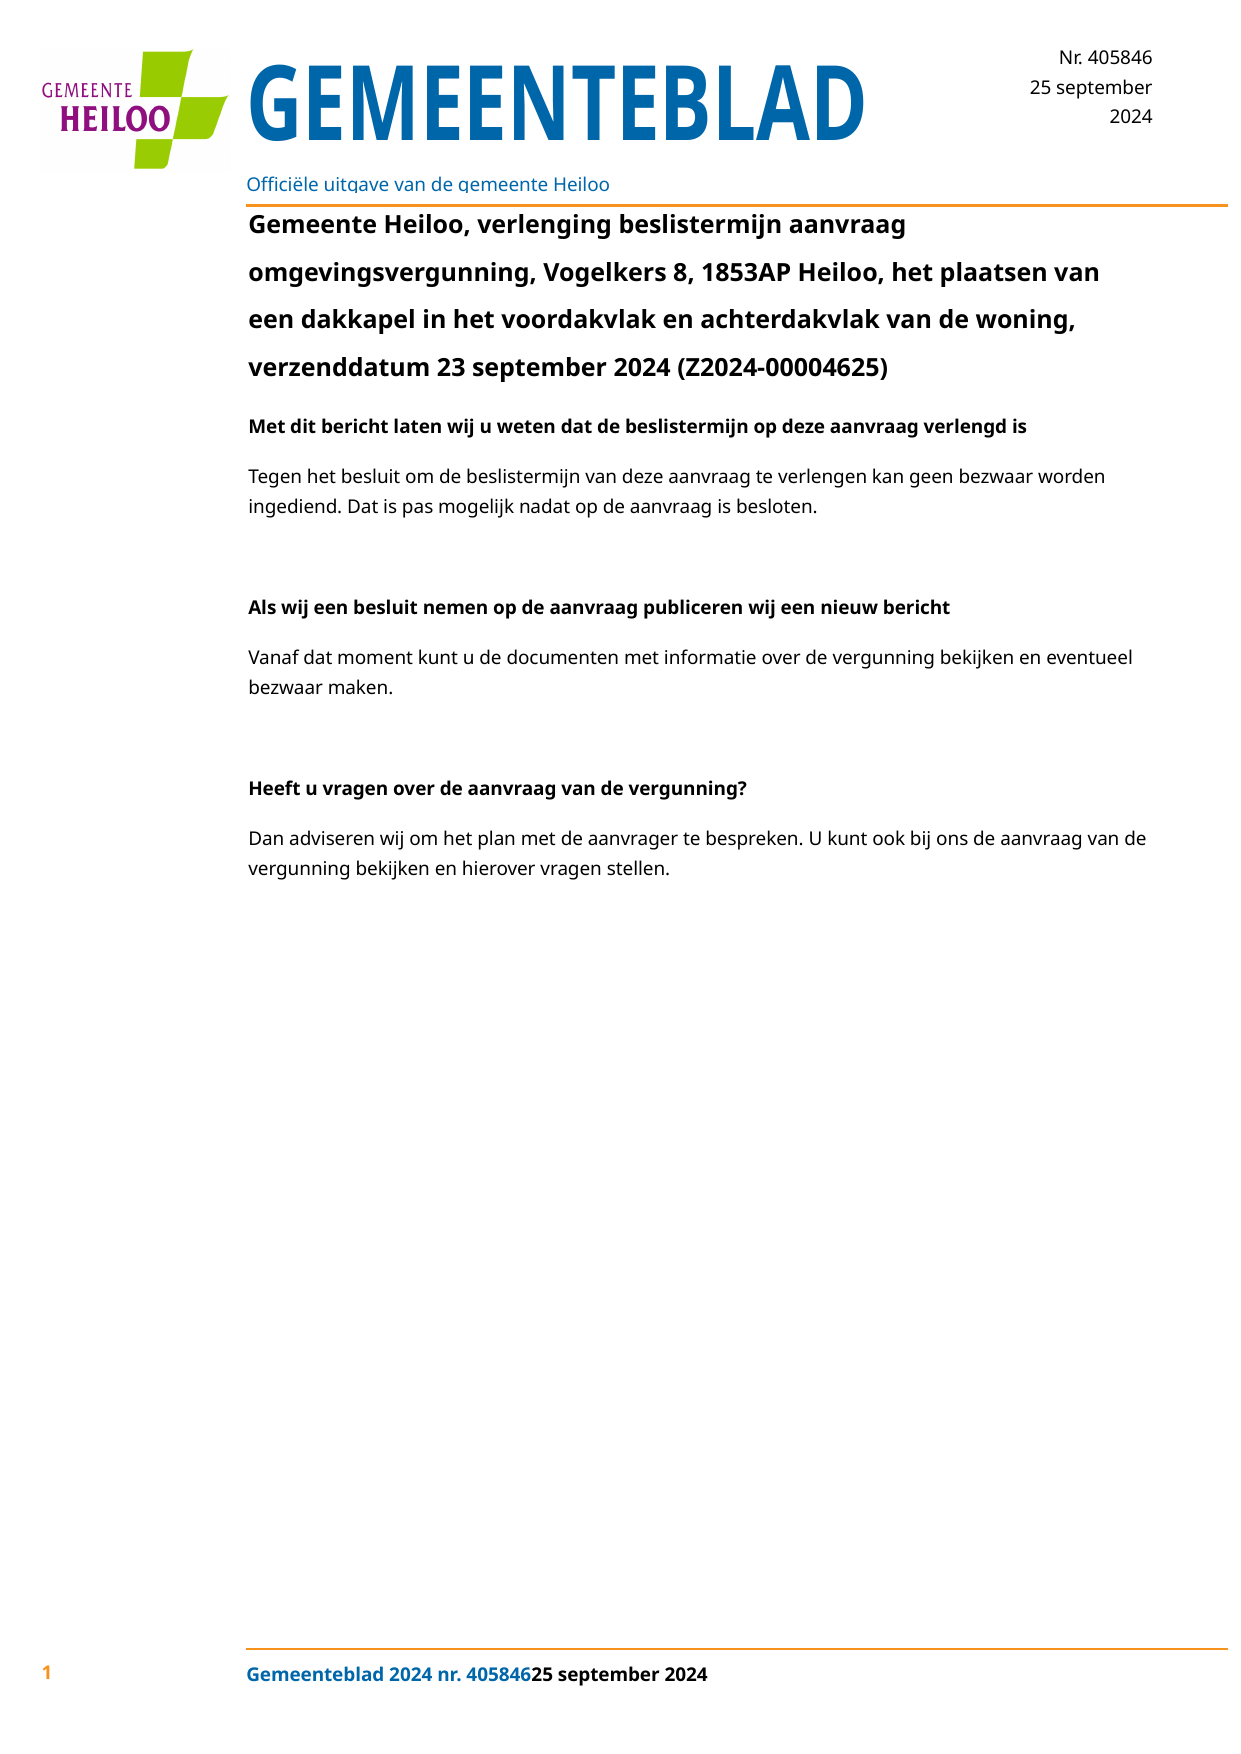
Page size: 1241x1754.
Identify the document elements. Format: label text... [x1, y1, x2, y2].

text Gemeente Heiloo, verlenging beslistermijn aanvraag omgevingsvergunning, Vogelkers 8, 1853AP Heiloo, het plaatsen van een dakkapel in het voordakvlak en achterdakvlak van de woning, verzenddatum 23 september 2024 (Z2024-00004625) [248, 207, 1152, 384]
text Dan adviseren wij om het plan met de aanvrager te bespreken. U kunt ook bij ons de aanvraag van de vergunning bekijken en hierover vragen stellen. [248, 825, 1152, 881]
text Vanaf dat moment kunt u de documenten met informatie over de vergunning bekijken en eventueel bezwaar maken. [248, 644, 1152, 700]
text Heeft u vragen over de aanvraag van de vergunning? [248, 775, 1152, 801]
picture [41, 47, 231, 172]
text Met dit bericht laten wij u weten dat de beslistermijn op deze aanvraag verlengd is [248, 413, 1152, 439]
text Als wij een besluit nemen op de aanvraag publiceren wij een nieuw bericht [248, 594, 1152, 620]
text Tegen het besluit om de beslistermijn van deze aanvraag te verlengen kan geen bezwaar worden ingediend. Dat is pas mogelijk nadat op de aanvraag is besloten. [248, 463, 1152, 519]
